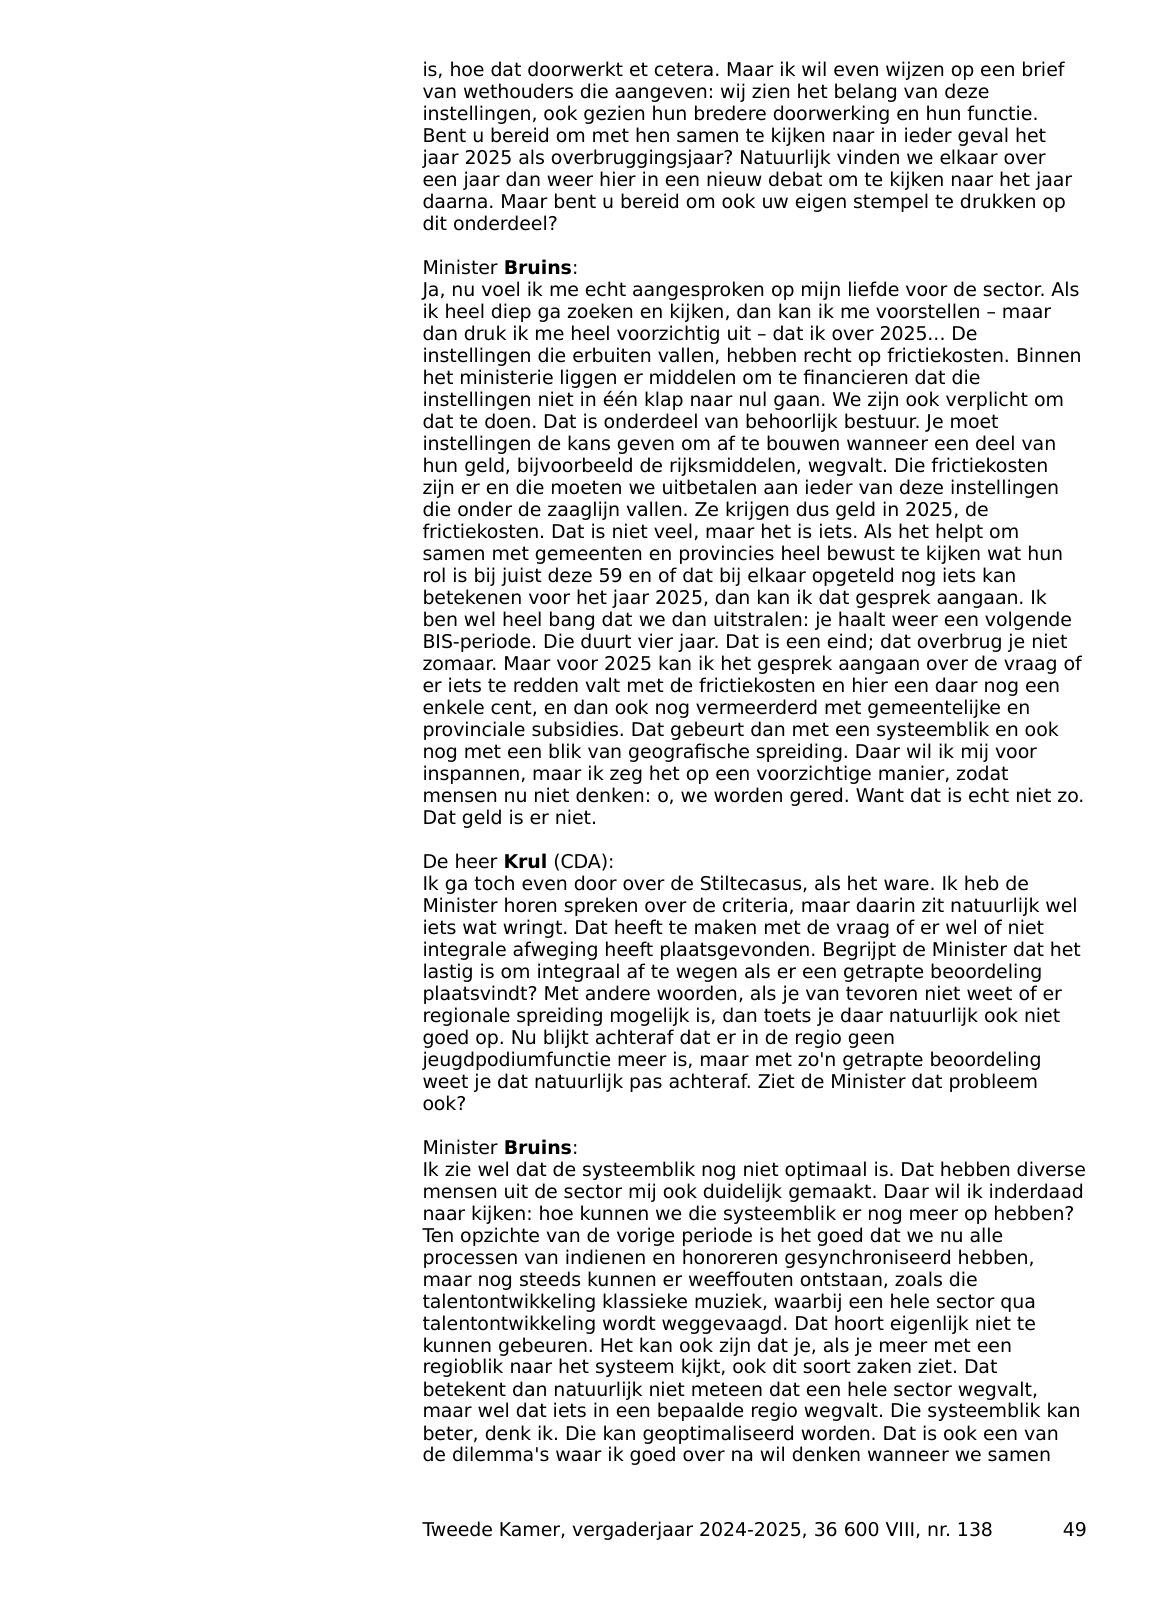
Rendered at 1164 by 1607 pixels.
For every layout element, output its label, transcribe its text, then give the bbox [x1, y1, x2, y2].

text Minister Bruins: [422, 257, 1087, 279]
text Minister Bruins: [422, 1137, 1087, 1159]
text Ja, nu voel ik me echt aangesproken op mijn liefde voor de sector. Als ik heel diep ga zoeken en kijken, dan kan ik me voorstellen – maar dan druk ik me heel voorzichtig uit – dat ik over 2025... De instellingen die erbuiten vallen, hebben recht op frictiekosten. Binnen het ministerie liggen er middelen om te financieren dat die instellingen niet in één klap naar nul gaan. We zijn ook verplicht om dat te doen. Dat is onderdeel van behoorlijk bestuur. Je moet instellingen de kans geven om af te bouwen wanneer een deel van hun geld, bijvoorbeeld de rijksmiddelen, wegvalt. Die frictiekosten zijn er en die moeten we uitbetalen aan ieder van deze instellingen die onder de zaaglijn vallen. Ze krijgen dus geld in 2025, de frictiekosten. Dat is niet veel, maar het is iets. Als het helpt om samen met gemeenten en provincies heel bewust te kijken wat hun rol is bij juist deze 59 en of dat bij elkaar opgeteld nog iets kan betekenen voor het jaar 2025, dan kan ik dat gesprek aangaan. Ik ben wel heel bang dat we dan uitstralen: je haalt weer een volgende BIS-periode. Die duurt vier jaar. Dat is een eind; dat overbrug je niet zomaar. Maar voor 2025 kan ik het gesprek aangaan over de vraag of er iets te redden valt met de frictiekosten en hier een daar nog een enkele cent, en dan ook nog vermeerderd met gemeentelijke en provinciale subsidies. Dat gebeurt dan met een systeemblik en ook nog met een blik van geografische spreiding. Daar wil ik mij voor inspannen, maar ik zeg het op een voorzichtige manier, zodat mensen nu niet denken: o, we worden gered. Want dat is echt niet zo. Dat geld is er niet. [422, 279, 1087, 828]
text Ik ga toch even door over de Stiltecasus, als het ware. Ik heb de Minister horen spreken over de criteria, maar daarin zit natuurlijk wel iets wat wringt. Dat heeft te maken met de vraag of er wel of niet integrale afweging heeft plaatsgevonden. Begrijpt de Minister dat het lastig is om integraal af te wegen als er een getrapte beoordeling plaatsvindt? Met andere woorden, als je van tevoren niet weet of er regionale spreiding mogelijk is, dan toets je daar natuurlijk ook niet goed op. Nu blijkt achteraf dat er in de regio geen jeugdpodiumfunctie meer is, maar met zo'n getrapte beoordeling weet je dat natuurlijk pas achteraf. Ziet de Minister dat probleem ook? [422, 873, 1087, 1114]
text is, hoe dat doorwerkt et cetera. Maar ik wil even wijzen op een brief van wethouders die aangeven: wij zien het belang van deze instellingen, ook gezien hun bredere doorwerking en hun functie. Bent u bereid om met hen samen te kijken naar in ieder geval het jaar 2025 als overbruggingsjaar? Natuurlijk vinden we elkaar over een jaar dan weer hier in een nieuw debat om te kijken naar het jaar daarna. Maar bent u bereid om ook uw eigen stempel te drukken op dit onderdeel? [422, 59, 1087, 235]
text Ik zie wel dat de systeemblik nog niet optimaal is. Dat hebben diverse mensen uit de sector mij ook duidelijk gemaakt. Daar wil ik inderdaad naar kijken: hoe kunnen we die systeemblik er nog meer op hebben? Ten opzichte van de vorige periode is het goed dat we nu alle processen van indienen en honoreren gesynchroniseerd hebben, maar nog steeds kunnen er weeffouten ontstaan, zoals die talentontwikkeling klassieke muziek, waarbij een hele sector qua talentontwikkeling wordt weggevaagd. Dat hoort eigenlijk niet te kunnen gebeuren. Het kan ook zijn dat je, als je meer met een regioblik naar het systeem kijkt, ook dit soort zaken ziet. Dat betekent dan natuurlijk niet meteen dat een hele sector wegvalt, maar wel dat iets in een bepaalde regio wegvalt. Die systeemblik kan beter, denk ik. Die kan geoptimaliseerd worden. Dat is ook een van de dilemma's waar ik goed over na wil denken wanneer we samen [422, 1159, 1087, 1466]
text De heer Krul (CDA): [422, 851, 1087, 873]
